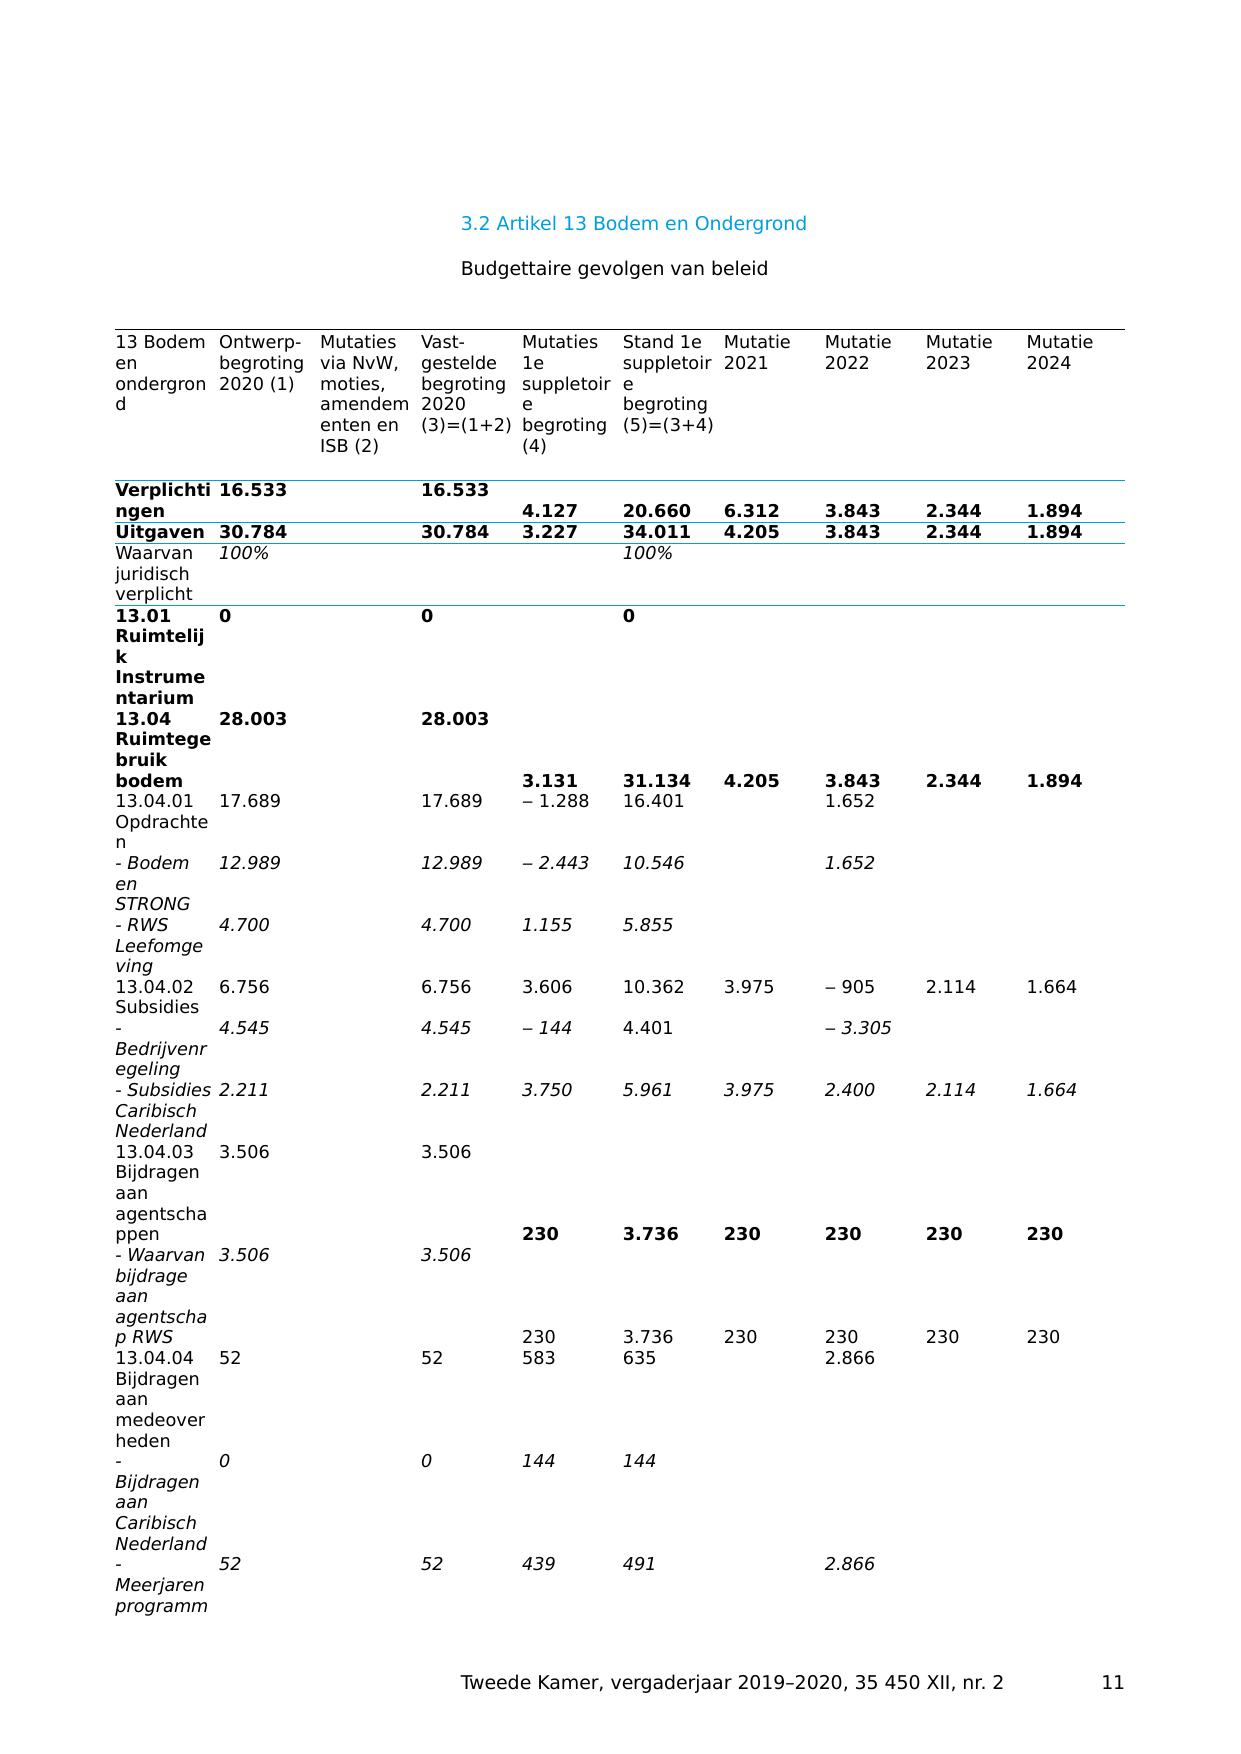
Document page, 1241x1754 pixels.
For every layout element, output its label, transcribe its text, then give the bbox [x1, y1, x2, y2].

table_cell 2.211 [418, 1080, 519, 1142]
table_cell 2.866 [822, 1554, 923, 1616]
table_cell 13.04 Ruimtegebruik bodem [115, 709, 216, 791]
table_cell [317, 1018, 418, 1080]
table_cell 230 [1024, 1142, 1125, 1245]
table_cell 0 [418, 1451, 519, 1554]
table_cell 1.664 [1024, 977, 1125, 1018]
table_cell 144 [620, 1451, 721, 1554]
table_cell 491 [620, 1554, 721, 1616]
table_cell [1024, 606, 1125, 709]
table_cell - Bedrijvenregeling [115, 1018, 216, 1080]
table_cell [923, 915, 1023, 977]
table_cell [721, 1348, 822, 1451]
table_cell 230 [1024, 1245, 1125, 1348]
table_cell 10.546 [620, 853, 721, 915]
table_header Budgettaire gevolgen van beleid art. 13 (Eerste suppletoire begroting) (bedragen x € 1.000) [115, 304, 1125, 329]
table_cell 31.134 [620, 709, 721, 791]
table_cell 4.700 [418, 915, 519, 977]
table_cell 28.003 [418, 709, 519, 791]
table_cell 100% [216, 544, 317, 605]
table_cell 34.011 [620, 523, 721, 543]
table_cell 230 [519, 1245, 620, 1348]
table_cell Mutaties 1e suppletoire begroting (4) [519, 330, 620, 480]
table_cell [822, 544, 923, 605]
table_cell [822, 1451, 923, 1554]
table_cell 5.855 [620, 915, 721, 977]
table_cell 230 [721, 1142, 822, 1245]
table_cell 16.533 [216, 481, 317, 521]
table_cell [721, 544, 822, 605]
table_cell 20.660 [620, 481, 721, 521]
table_cell 230 [923, 1245, 1023, 1348]
table_cell Vast-gestelde begroting 2020 (3)=(1+2) [418, 330, 519, 480]
table_cell 4.205 [721, 523, 822, 543]
table_cell 230 [822, 1245, 923, 1348]
table_cell 2.114 [923, 977, 1023, 1018]
table_cell [721, 606, 822, 709]
table_cell [822, 606, 923, 709]
table_cell [923, 1451, 1023, 1554]
table_cell ‒ 2.443 [519, 853, 620, 915]
table_cell 1.652 [822, 791, 923, 853]
table_cell 2.344 [923, 523, 1023, 543]
table_cell [721, 853, 822, 915]
table_cell 6.756 [216, 977, 317, 1018]
table_cell 1.894 [1024, 709, 1125, 791]
table_cell - Waarvan bijdrage aan agentschap RWS [115, 1245, 216, 1348]
table_cell [317, 709, 418, 791]
table_cell [822, 915, 923, 977]
table_cell 230 [519, 1142, 620, 1245]
table_cell 635 [620, 1348, 721, 1451]
table_cell [923, 1018, 1023, 1080]
table_cell [317, 1554, 418, 1616]
table_cell 52 [216, 1348, 317, 1451]
table_cell [1024, 544, 1125, 605]
table_cell 5.961 [620, 1080, 721, 1142]
table_cell 100% [620, 544, 721, 605]
table_cell 3.736 [620, 1142, 721, 1245]
table_cell [1024, 853, 1125, 915]
table_cell [721, 791, 822, 853]
title 3.2 Artikel 13 Bodem en Ondergrond [461, 213, 1125, 235]
table_cell - RWS Leefomgeving [115, 915, 216, 977]
table_cell 4.700 [216, 915, 317, 977]
table_cell 12.989 [418, 853, 519, 915]
table_cell 4.401 [620, 1018, 721, 1080]
table_cell Stand 1e suppletoire begroting (5)=(3+4) [620, 330, 721, 480]
table_cell 3.843 [822, 481, 923, 521]
table_cell [1024, 1348, 1125, 1451]
table_cell 30.784 [418, 523, 519, 543]
table_cell [317, 544, 418, 605]
table_cell 13 Bodem en ondergrond [115, 330, 216, 480]
table_cell 12.989 [216, 853, 317, 915]
table_cell 0 [418, 606, 519, 709]
table_cell 13.04.02 Subsidies [115, 977, 216, 1018]
table_cell 3.750 [519, 1080, 620, 1142]
table_cell Mutatie 2024 [1024, 330, 1125, 480]
table_cell 6.756 [418, 977, 519, 1018]
table_cell [317, 1142, 418, 1245]
table_cell 3.975 [721, 1080, 822, 1142]
table_cell [317, 523, 418, 543]
table_cell 13.01 Ruimtelijk Instrumentarium [115, 606, 216, 709]
table_cell 13.04.04 Bijdragen aan medeoverheden [115, 1348, 216, 1451]
table_cell 3.736 [620, 1245, 721, 1348]
table_cell [519, 544, 620, 605]
table_cell [317, 1451, 418, 1554]
table_cell 439 [519, 1554, 620, 1616]
table_cell 3.131 [519, 709, 620, 791]
table_cell [923, 791, 1023, 853]
table_cell 0 [216, 1451, 317, 1554]
table_cell 13.04.01 Opdrachten [115, 791, 216, 853]
table_cell 230 [923, 1142, 1023, 1245]
table_cell [1024, 915, 1125, 977]
table_cell [418, 544, 519, 605]
table_cell [721, 1018, 822, 1080]
table_cell 52 [418, 1554, 519, 1616]
table_cell 17.689 [216, 791, 317, 853]
table_cell [721, 1451, 822, 1554]
table_cell 144 [519, 1451, 620, 1554]
table_cell 0 [216, 606, 317, 709]
table_cell Mutatie 2023 [923, 330, 1023, 480]
table_cell [317, 481, 418, 521]
table_cell [317, 853, 418, 915]
table_cell [317, 606, 418, 709]
table_cell 16.401 [620, 791, 721, 853]
table_cell [317, 791, 418, 853]
table_cell Mutatie 2021 [721, 330, 822, 480]
table_cell 17.689 [418, 791, 519, 853]
table_cell 1.894 [1024, 523, 1125, 543]
table_cell ‒ 905 [822, 977, 923, 1018]
table_cell 10.362 [620, 977, 721, 1018]
table_cell [923, 606, 1023, 709]
table_cell [519, 606, 620, 709]
table_cell [923, 853, 1023, 915]
table_cell Uitgaven [115, 523, 216, 543]
table_cell ‒ 144 [519, 1018, 620, 1080]
table_cell 3.506 [418, 1245, 519, 1348]
table_cell Mutaties via NvW, moties, amendementen en ISB (2) [317, 330, 418, 480]
table_cell Ontwerp-begroting 2020 (1) [216, 330, 317, 480]
table_cell [1024, 791, 1125, 853]
table_cell 2.344 [923, 481, 1023, 521]
table_cell [1024, 1018, 1125, 1080]
table_cell 52 [216, 1554, 317, 1616]
table_cell 2.344 [923, 709, 1023, 791]
table_cell 13.04.03 Bijdragen aan agentschappen [115, 1142, 216, 1245]
table_cell Mutatie 2022 [822, 330, 923, 480]
table_cell [317, 915, 418, 977]
table_cell Waarvan juridisch verplicht [115, 544, 216, 605]
table_cell [317, 1080, 418, 1142]
table_cell 1.652 [822, 853, 923, 915]
table_cell 4.545 [418, 1018, 519, 1080]
table_cell 3.506 [216, 1245, 317, 1348]
table_cell [1024, 1554, 1125, 1616]
table_cell [721, 1554, 822, 1616]
table_cell [1024, 1451, 1125, 1554]
table_cell 3.843 [822, 523, 923, 543]
table_cell 52 [418, 1348, 519, 1451]
table_cell 583 [519, 1348, 620, 1451]
table_cell 3.506 [216, 1142, 317, 1245]
table_cell 2.866 [822, 1348, 923, 1451]
table_cell [317, 977, 418, 1018]
table_cell - Bijdragen aan Caribisch Nederland [115, 1451, 216, 1554]
table_cell 230 [822, 1142, 923, 1245]
table_cell 2.400 [822, 1080, 923, 1142]
table_cell 4.127 [519, 481, 620, 521]
table_cell ‒ 1.288 [519, 791, 620, 853]
table_cell - Subsidies Caribisch Nederland [115, 1080, 216, 1142]
table_cell - Bodem en STRONG [115, 853, 216, 915]
table_cell 3.975 [721, 977, 822, 1018]
table_cell [923, 544, 1023, 605]
table_cell ‒ 3.305 [822, 1018, 923, 1080]
table_cell 4.205 [721, 709, 822, 791]
table_cell 1.894 [1024, 481, 1125, 521]
table_cell 1.155 [519, 915, 620, 977]
table_cell Verplichtingen [115, 481, 216, 521]
table_cell 3.506 [418, 1142, 519, 1245]
table_cell 16.533 [418, 481, 519, 521]
table_cell [721, 915, 822, 977]
table_cell 230 [721, 1245, 822, 1348]
table_cell 30.784 [216, 523, 317, 543]
table_cell 1.664 [1024, 1080, 1125, 1142]
table_cell 3.227 [519, 523, 620, 543]
table_cell 28.003 [216, 709, 317, 791]
table_cell [317, 1245, 418, 1348]
table_cell 3.843 [822, 709, 923, 791]
table_cell 4.545 [216, 1018, 317, 1080]
table_cell [923, 1348, 1023, 1451]
table_cell [317, 1348, 418, 1451]
table_cell 2.114 [923, 1080, 1023, 1142]
table_cell - Meerjarenprogramm [115, 1554, 216, 1616]
table_cell [923, 1554, 1023, 1616]
table_cell 6.312 [721, 481, 822, 521]
table_cell 3.606 [519, 977, 620, 1018]
table_cell 2.211 [216, 1080, 317, 1142]
table_cell 0 [620, 606, 721, 709]
title Budgettaire gevolgen van beleid [461, 258, 1125, 280]
